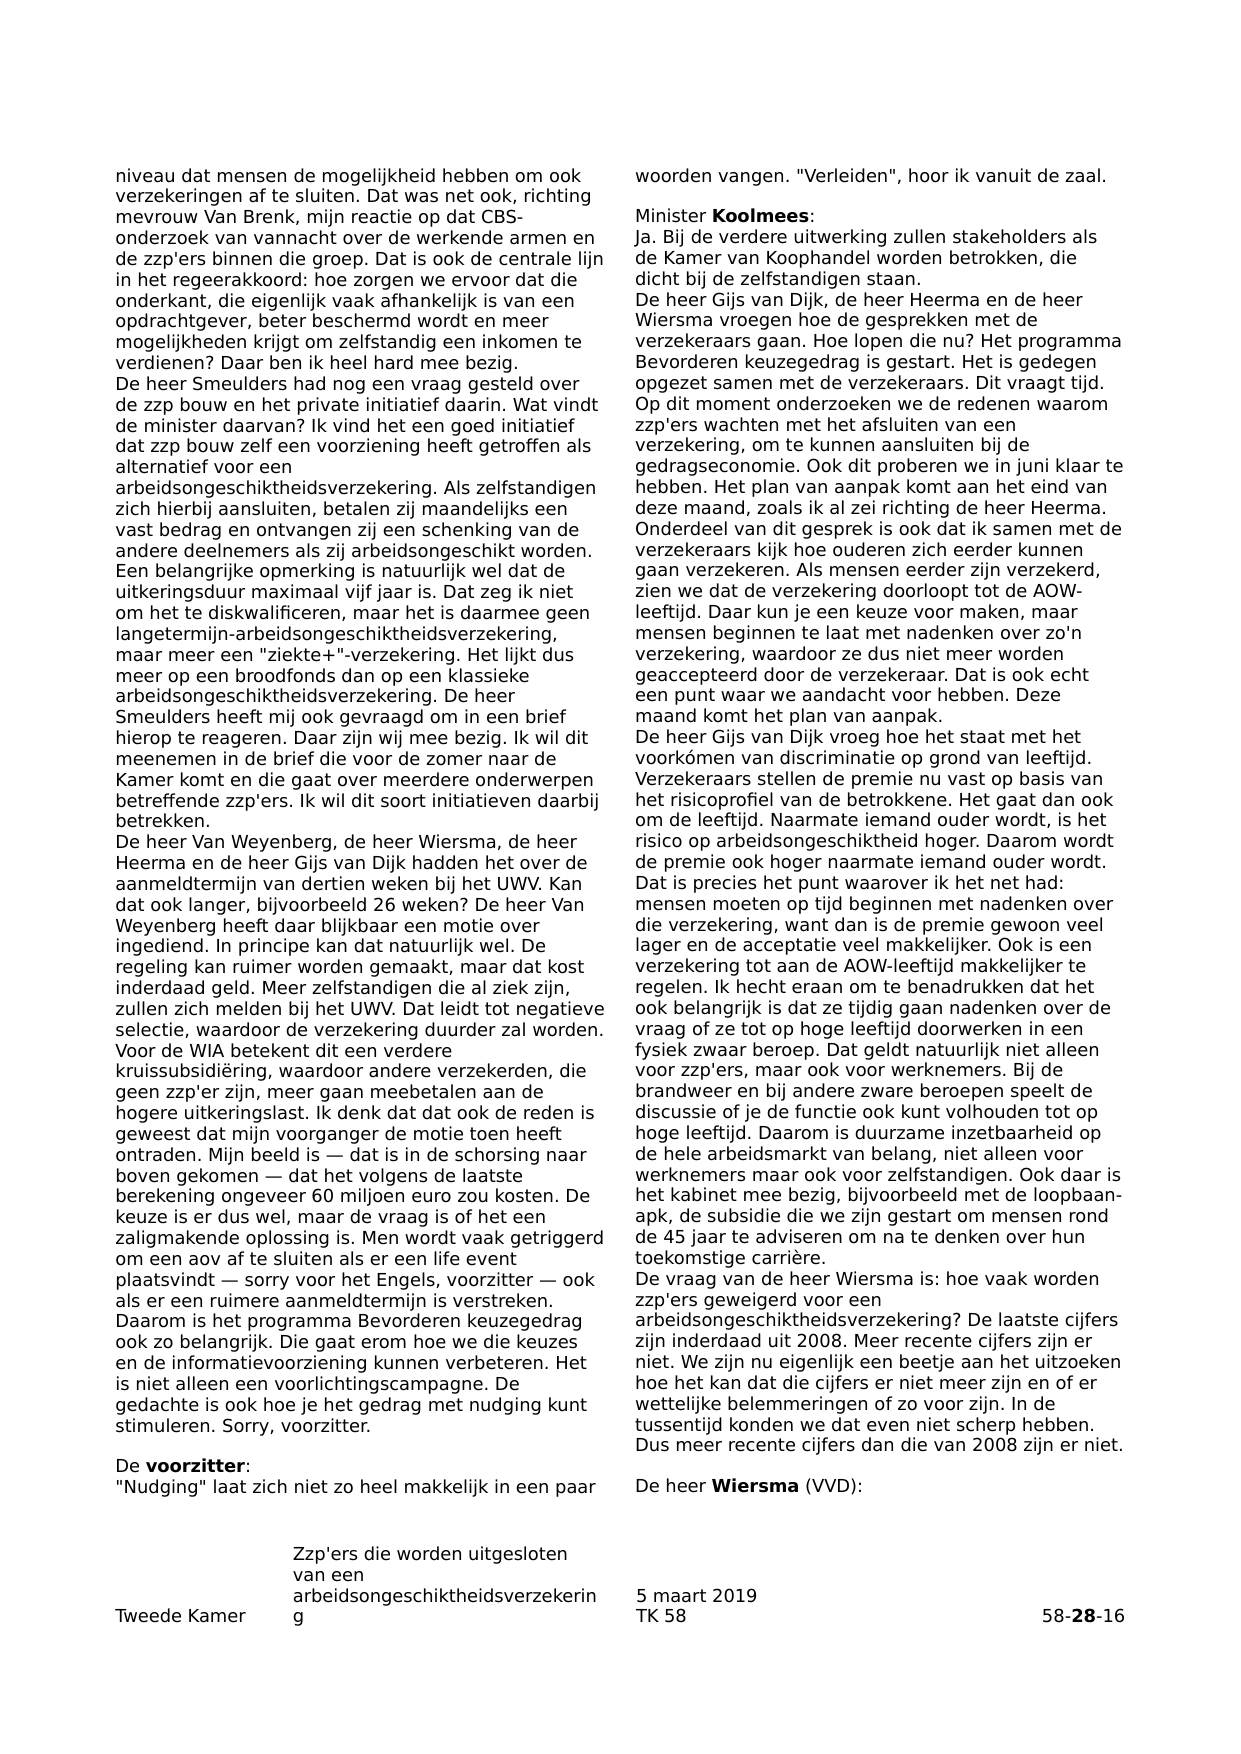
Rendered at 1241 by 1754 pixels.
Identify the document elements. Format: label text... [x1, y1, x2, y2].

text niveau dat mensen de mogelijkheid hebben om ook verzekeringen af te sluiten. Dat was net ook, richting mevrouw Van Brenk, mijn reactie op dat CBS-onderzoek van vannacht over de werkende armen en de zzp'ers binnen die groep. Dat is ook de centrale lijn in het regeerakkoord: hoe zorgen we ervoor dat die onderkant, die eigenlijk vaak afhankelijk is van een opdrachtgever, beter beschermd wordt en meer mogelijkheden krijgt om zelfstandig een inkomen te verdienen? Daar ben ik heel hard mee bezig. [115, 165, 605, 374]
text De heer Smeulders had nog een vraag gesteld over de zzp bouw en het private initiatief daarin. Wat vindt de minister daarvan? Ik vind het een goed initiatief dat zzp bouw zelf een voorziening heeft getroffen als alternatief voor een arbeidsongeschiktheidsverzekering. Als zelfstandigen zich hierbij aansluiten, betalen zij maandelijks een vast bedrag en ontvangen zij een schenking van de andere deelnemers als zij arbeidsongeschikt worden. Een belangrijke opmerking is natuurlijk wel dat de uitkeringsduur maximaal vijf jaar is. Dat zeg ik niet om het te diskwalificeren, maar het is daarmee geen langetermijn-arbeidsongeschiktheidsverzekering, maar meer een "ziekte+"-verzekering. Het lijkt dus meer op een broodfonds dan op een klassieke arbeidsongeschiktheidsverzekering. De heer Smeulders heeft mij ook gevraagd om in een brief hierop te reageren. Daar zijn wij mee bezig. Ik wil dit meenemen in de brief die voor de zomer naar de Kamer komt en die gaat over meerdere onderwerpen betreffende zzp'ers. Ik wil dit soort initiatieven daarbij betrekken. [115, 374, 605, 832]
text De heer Gijs van Dijk, de heer Heerma en de heer Wiersma vroegen hoe de gesprekken met de verzekeraars gaan. Hoe lopen die nu? Het programma Bevorderen keuzegedrag is gestart. Het is gedegen opgezet samen met de verzekeraars. Dit vraagt tijd. Op dit moment onderzoeken we de redenen waarom zzp'ers wachten met het afsluiten van een verzekering, om te kunnen aansluiten bij de gedragseconomie. Ook dit proberen we in juni klaar te hebben. Het plan van aanpak komt aan het eind van deze maand, zoals ik al zei richting de heer Heerma. Onderdeel van dit gesprek is ook dat ik samen met de verzekeraars kijk hoe ouderen zich eerder kunnen gaan verzekeren. Als mensen eerder zijn verzekerd, zien we dat de verzekering doorloopt tot de AOW-leeftijd. Daar kun je een keuze voor maken, maar mensen beginnen te laat met nadenken over zo'n verzekering, waardoor ze dus niet meer worden geaccepteerd door de verzekeraar. Dat is ook echt een punt waar we aandacht voor hebben. Deze maand komt het plan van aanpak. [635, 289, 1125, 727]
text De heer Van Weyenberg, de heer Wiersma, de heer Heerma en de heer Gijs van Dijk hadden het over de aanmeldtermijn van dertien weken bij het UWV. Kan dat ook langer, bijvoorbeeld 26 weken? De heer Van Weyenberg heeft daar blijkbaar een motie over ingediend. In principe kan dat natuurlijk wel. De regeling kan ruimer worden gemaakt, maar dat kost inderdaad geld. Meer zelfstandigen die al ziek zijn, zullen zich melden bij het UWV. Dat leidt tot negatieve selectie, waardoor de verzekering duurder zal worden. Voor de WIA betekent dit een verdere kruissubsidiëring, waardoor andere verzekerden, die geen zzp'er zijn, meer gaan meebetalen aan de hogere uitkeringslast. Ik denk dat dat ook de reden is geweest dat mijn voorganger de motie toen heeft ontraden. Mijn beeld is — dat is in de schorsing naar boven gekomen — dat het volgens de laatste berekening ongeveer 60 miljoen euro zou kosten. De keuze is er dus wel, maar de vraag is of het een zaligmakende oplossing is. Men wordt vaak getriggerd om een aov af te sluiten als er een life event plaatsvindt — sorry voor het Engels, voorzitter — ook als er een ruimere aanmeldtermijn is verstreken. Daarom is het programma Bevorderen keuzegedrag ook zo belangrijk. Die gaat erom hoe we die keuzes en de informatievoorziening kunnen verbeteren. Het is niet alleen een voorlichtingscampagne. De gedachte is ook hoe je het gedrag met nudging kunt stimuleren. Sorry, voorzitter. [115, 832, 605, 1436]
text woorden vangen. "Verleiden", hoor ik vanuit de zaal. [635, 165, 1125, 186]
text "Nudging" laat zich niet zo heel makkelijk in een paar [115, 1477, 605, 1498]
text De heer Gijs van Dijk vroeg hoe het staat met het voorkómen van discriminatie op grond van leeftijd. Verzekeraars stellen de premie nu vast op basis van het risicoprofiel van de betrokkene. Het gaat dan ook om de leeftijd. Naarmate iemand ouder wordt, is het risico op arbeidsongeschiktheid hoger. Daarom wordt de premie ook hoger naarmate iemand ouder wordt. Dat is precies het punt waarover ik het net had: mensen moeten op tijd beginnen met nadenken over die verzekering, want dan is de premie gewoon veel lager en de acceptatie veel makkelijker. Ook is een verzekering tot aan de AOW-leeftijd makkelijker te regelen. Ik hecht eraan om te benadrukken dat het ook belangrijk is dat ze tijdig gaan nadenken over de vraag of ze tot op hoge leeftijd doorwerken in een fysiek zwaar beroep. Dat geldt natuurlijk niet alleen voor zzp'ers, maar ook voor werknemers. Bij de brandweer en bij andere zware beroepen speelt de discussie of je de functie ook kunt volhouden tot op hoge leeftijd. Daarom is duurzame inzetbaarheid op de hele arbeidsmarkt van belang, niet alleen voor werknemers maar ook voor zelfstandigen. Ook daar is het kabinet mee bezig, bijvoorbeeld met de loopbaan-apk, de subsidie die we zijn gestart om mensen rond de 45 jaar te adviseren om na te denken over hun toekomstige carrière. [635, 727, 1125, 1268]
text De voorzitter: [115, 1456, 605, 1477]
text De vraag van de heer Wiersma is: hoe vaak worden zzp'ers geweigerd voor een arbeidsongeschiktheidsverzekering? De laatste cijfers zijn inderdaad uit 2008. Meer recente cijfers zijn er niet. We zijn nu eigenlijk een beetje aan het uitzoeken hoe het kan dat die cijfers er niet meer zijn en of er wettelijke belemmeringen of zo voor zijn. In de tussentijd konden we dat even niet scherp hebben. Dus meer recente cijfers dan die van 2008 zijn er niet. [635, 1268, 1125, 1456]
text De heer Wiersma (VVD): [635, 1476, 1125, 1497]
text Ja. Bij de verdere uitwerking zullen stakeholders als de Kamer van Koophandel worden betrokken, die dicht bij de zelfstandigen staan. [635, 227, 1125, 289]
text Minister Koolmees: [635, 206, 1125, 227]
